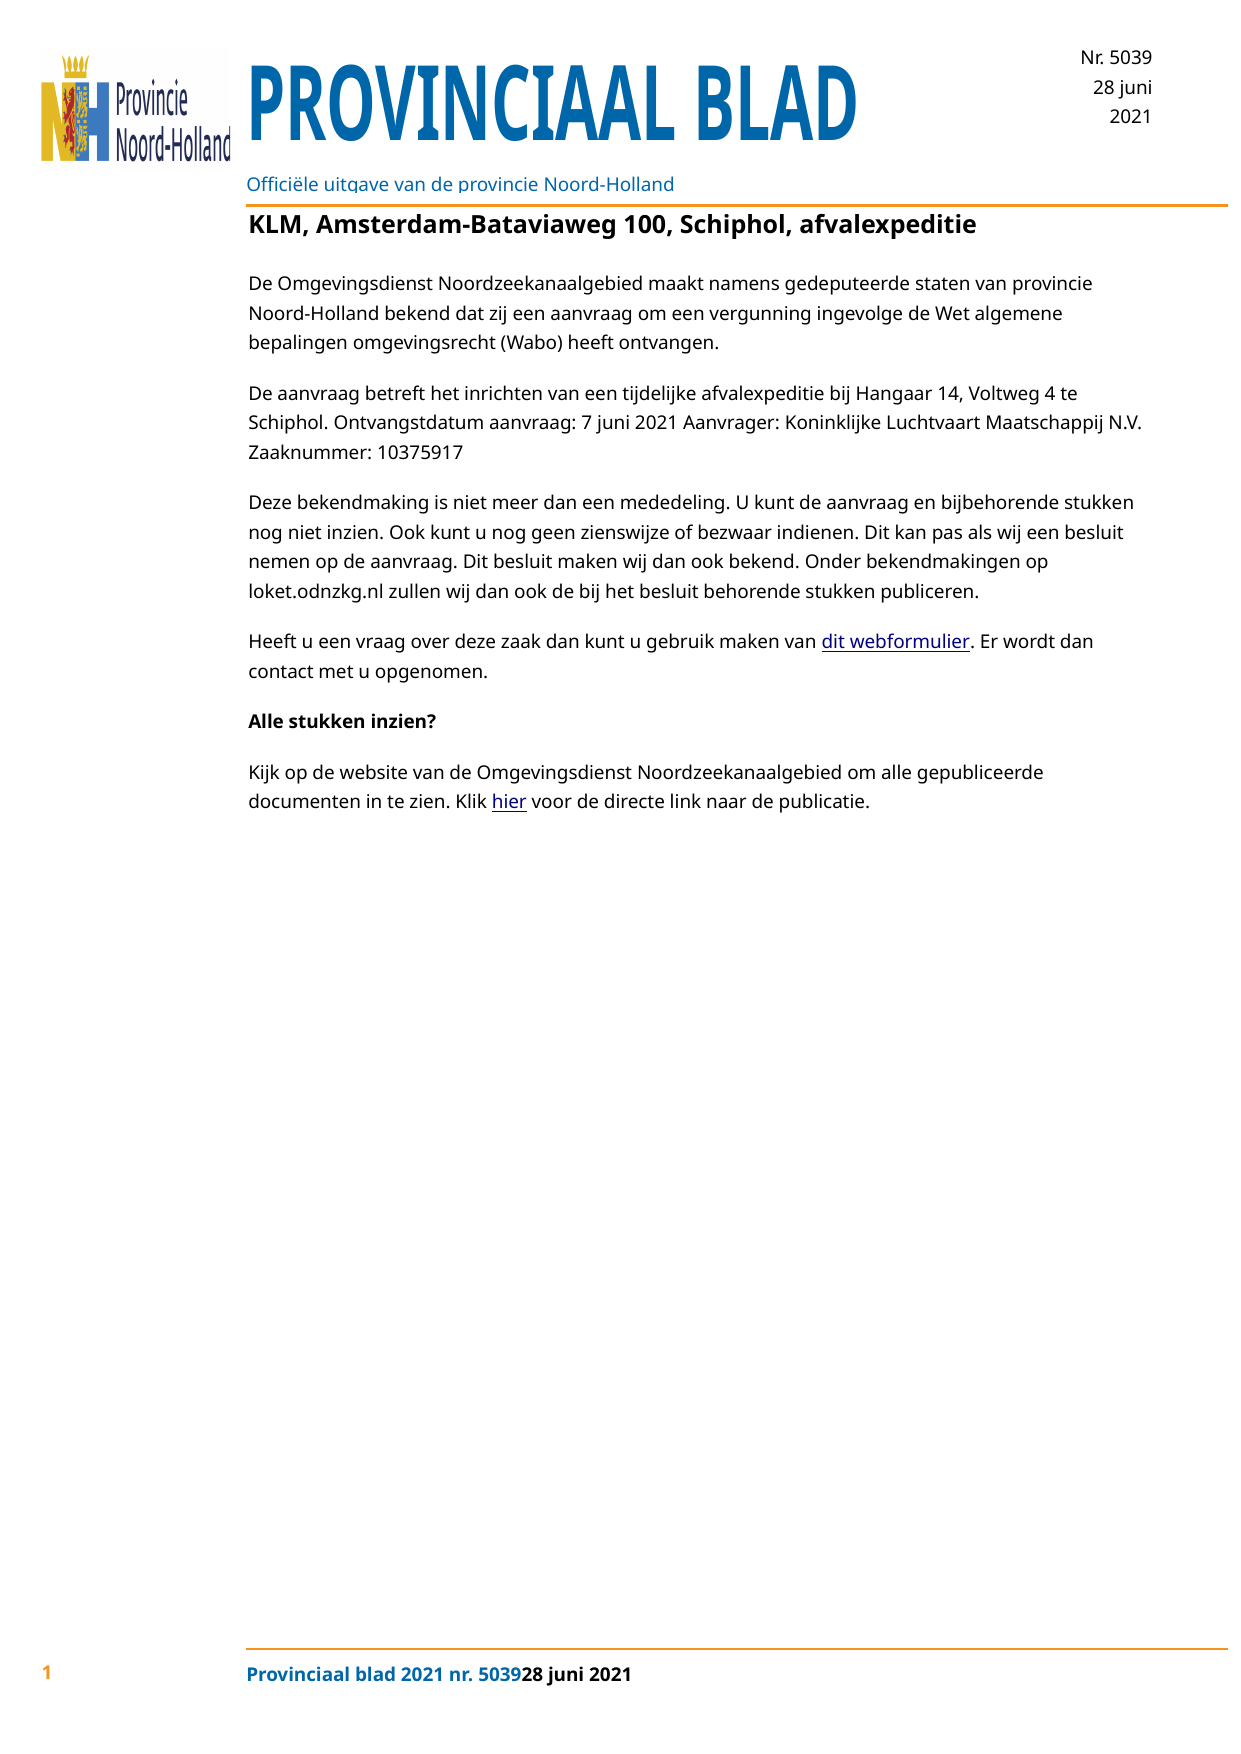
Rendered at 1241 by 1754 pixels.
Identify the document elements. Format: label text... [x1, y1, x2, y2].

text Alle stukken inzien? [248, 709, 1152, 734]
text Kijk op de website van de Omgevingsdienst Noordzeekanaalgebied om alle gepubliceerde documenten in te zien. Klik hier voor de directe link naar de publicatie. [248, 759, 1152, 814]
text Deze bekendmaking is niet meer dan een mededeling. U kunt de aanvraag en bijbehorende stukken nog niet inzien. Ook kunt u nog geen zienswijze of bezwaar indienen. Dit kan pas als wij een besluit nemen op de aanvraag. Dit besluit maken wij dan ook bekend. Onder bekendmakingen op loket.odnzkg.nl zullen wij dan ook de bij het besluit behorende stukken publiceren. [248, 489, 1152, 604]
text De Omgevingsdienst Noordzeekanaalgebied maakt namens gedeputeerde staten van provincie Noord-Holland bekend dat zij een aanvraag om een vergunning ingevolge de Wet algemene bepalingen omgevingsrecht (Wabo) heeft ontvangen. [248, 270, 1152, 355]
picture [41, 47, 231, 172]
text Heeft u een vraag over deze zaak dan kunt u gebruik maken van dit webformulier. Er wordt dan contact met u opgenomen. [248, 629, 1152, 684]
text KLM, Amsterdam-Bataviaweg 100, Schiphol, afvalexpeditie [248, 207, 1152, 241]
text De aanvraag betreft het inrichten van een tijdelijke afvalexpeditie bij Hangaar 14, Voltweg 4 te Schiphol. Ontvangstdatum aanvraag: 7 juni 2021 Aanvrager: Koninklijke Luchtvaart Maatschappij N.V. Zaaknummer: 10375917 [248, 380, 1152, 465]
